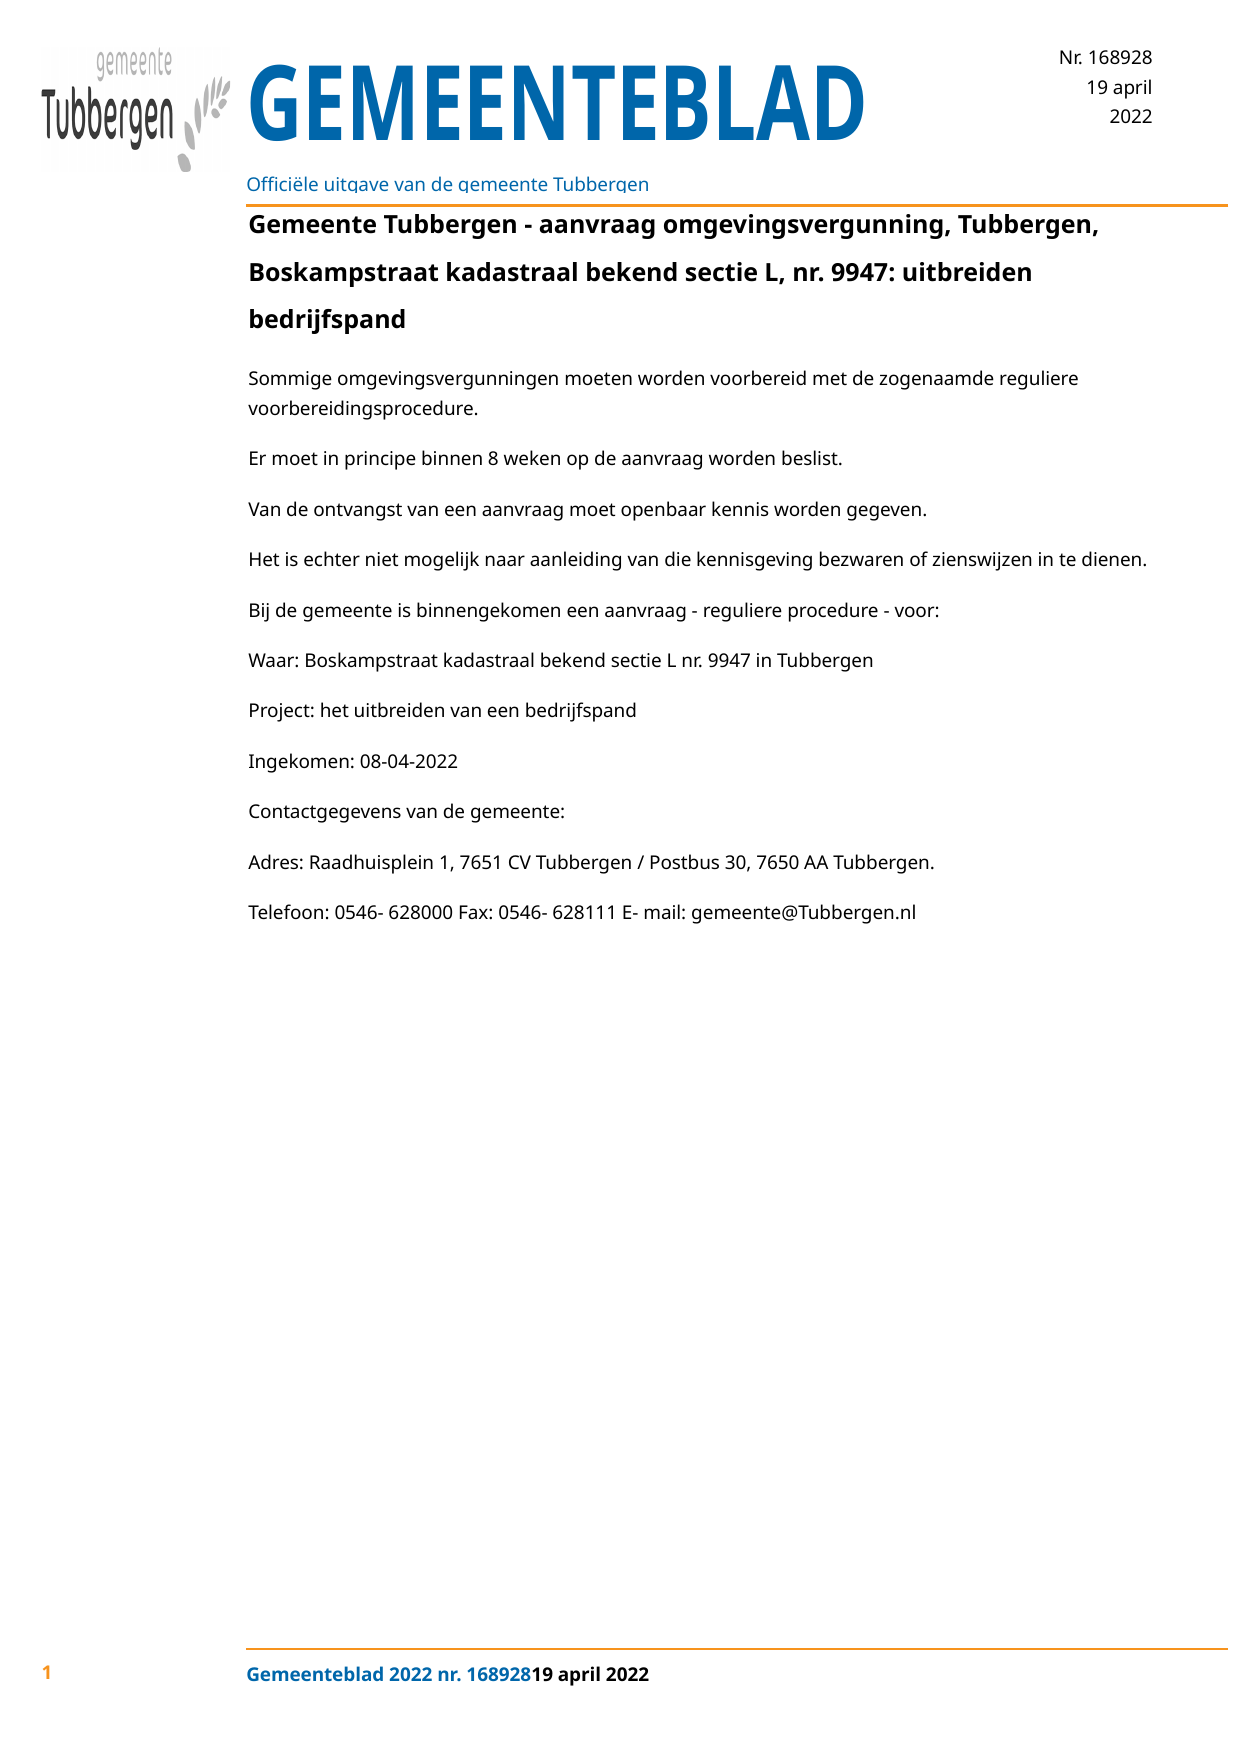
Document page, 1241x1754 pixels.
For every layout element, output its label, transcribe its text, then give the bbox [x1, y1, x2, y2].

text Ingekomen: 08-04-2022 [248, 748, 1152, 774]
text Sommige omgevingsvergunningen moeten worden voorbereid met de zogenaamde reguliere voorbereidingsprocedure. [248, 366, 1152, 421]
text Er moet in principe binnen 8 weken op de aanvraag worden beslist. [248, 446, 1152, 471]
text Telefoon: 0546- 628000 Fax: 0546- 628111 E- mail: gemeente@Tubbergen.nl [248, 899, 1152, 925]
text Bij de gemeente is binnengekomen een aanvraag - reguliere procedure - voor: [248, 597, 1152, 622]
text Gemeente Tubbergen - aanvraag omgevingsvergunning, Tubbergen, Boskampstraat kadastraal bekend sectie L, nr. 9947: uitbreiden bedrijfspand [248, 207, 1152, 336]
text Adres: Raadhuisplein 1, 7651 CV Tubbergen / Postbus 30, 7650 AA Tubbergen. [248, 849, 1152, 874]
text Contactgegevens van de gemeente: [248, 798, 1152, 824]
text Van de ontvangst van een aanvraag moet openbaar kennis worden gegeven. [248, 496, 1152, 522]
text Het is echter niet mogelijk naar aanleiding van die kennisgeving bezwaren of zienswijzen in te dienen. [248, 546, 1152, 572]
text Project: het uitbreiden van een bedrijfspand [248, 698, 1152, 723]
picture [41, 47, 231, 172]
text Waar: Boskampstraat kadastraal bekend sectie L nr. 9947 in Tubbergen [248, 647, 1152, 673]
